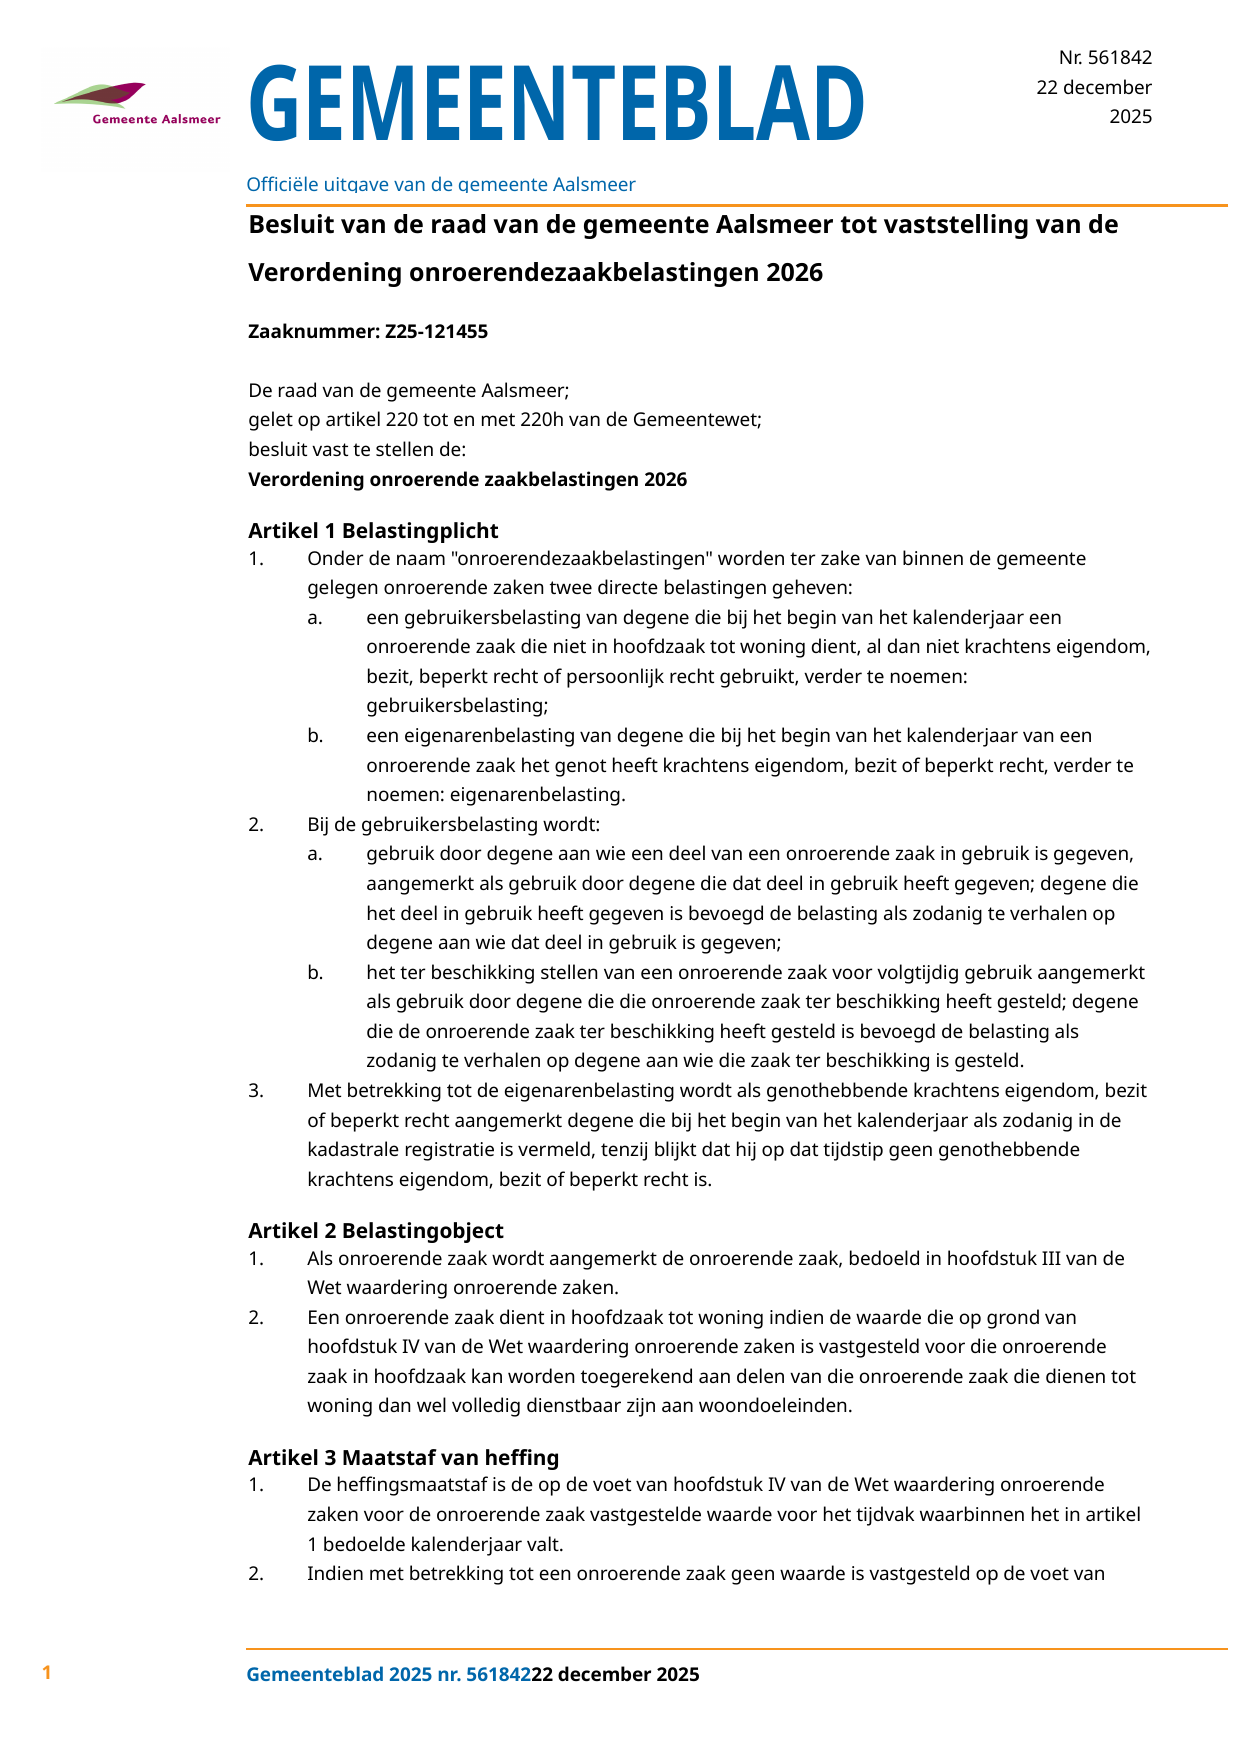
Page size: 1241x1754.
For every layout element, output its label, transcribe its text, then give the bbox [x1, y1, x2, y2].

text Zaaknummer: Z25-121455 [248, 318, 1152, 344]
text Artikel 1 Belastingplicht [248, 516, 1152, 545]
list het ter beschikking stellen van een onroerende zaak voor volgtijdig gebruik aangemerkt als gebruik door degene die die onroerende zaak ter beschikking heeft gesteld; degene die de onroerende zaak ter beschikking heeft gesteld is bevoegd de belasting als zodanig te verhalen op degene aan wie die zaak ter beschikking is gesteld. [307, 959, 1152, 1073]
list een gebruikersbelasting van degene die bij het begin van het kalenderjaar een onroerende zaak die niet in hoofdzaak tot woning dient, al dan niet krachtens eigendom, bezit, beperkt recht of persoonlijk recht gebruikt, verder te noemen: gebruikersbelasting; [307, 604, 1152, 718]
list Onder de naam "onroerendezaakbelastingen" worden ter zake van binnen de gemeente gelegen onroerende zaken twee directe belastingen geheven: [248, 545, 1152, 600]
text Artikel 3 Maatstaf van heffing [248, 1443, 1152, 1472]
list Met betrekking tot de eigenarenbelasting wordt als genothebbende krachtens eigendom, bezit of beperkt recht aangemerkt degene die bij het begin van het kalenderjaar als zodanig in de kadastrale registratie is vermeld, tenzij blijkt dat hij op dat tijdstip geen genothebbende krachtens eigendom, bezit of beperkt recht is. [248, 1077, 1152, 1192]
text Besluit van de raad van de gemeente Aalsmeer tot vaststelling van de Verordening onroerendezaakbelastingen 2026 [248, 207, 1152, 288]
list een eigenarenbelasting van degene die bij het begin van het kalenderjaar van een onroerende zaak het genot heeft krachtens eigendom, bezit of beperkt recht, verder te noemen: eigenarenbelasting. [307, 722, 1152, 807]
list De heffingsmaatstaf is de op de voet van hoofdstuk IV van de Wet waardering onroerende zaken voor de onroerende zaak vastgestelde waarde voor het tijdvak waarbinnen het in artikel 1 bedoelde kalenderjaar valt. [248, 1472, 1152, 1556]
list Een onroerende zaak dient in hoofdzaak tot woning indien de waarde die op grond van hoofdstuk IV van de Wet waardering onroerende zaken is vastgesteld voor die onroerende zaak in hoofdzaak kan worden toegerekend aan delen van die onroerende zaak die dienen tot woning dan wel volledig dienstbaar zijn aan woondoeleinden. [248, 1304, 1152, 1418]
text besluit vast te stellen de: [248, 436, 1152, 462]
text De raad van de gemeente Aalsmeer; [248, 377, 1152, 403]
list gebruik door degene aan wie een deel van een onroerende zaak in gebruik is gegeven, aangemerkt als gebruik door degene die dat deel in gebruik heeft gegeven; degene die het deel in gebruik heeft gegeven is bevoegd de belasting als zodanig te verhalen op degene aan wie dat deel in gebruik is gegeven; [307, 841, 1152, 955]
text Artikel 2 Belastingobject [248, 1216, 1152, 1245]
list Bij de gebruikersbelasting wordt: [248, 811, 1152, 837]
text gelet op artikel 220 tot en met 220h van de Gemeentewet; [248, 407, 1152, 432]
list Indien met betrekking tot een onroerende zaak geen waarde is vastgesteld op de voet van [248, 1560, 1152, 1586]
text Verordening onroerende zaakbelastingen 2026 [248, 466, 1152, 492]
list Als onroerende zaak wordt aangemerkt de onroerende zaak, bedoeld in hoofdstuk III van de Wet waardering onroerende zaken. [248, 1245, 1152, 1300]
picture [41, 47, 231, 172]
